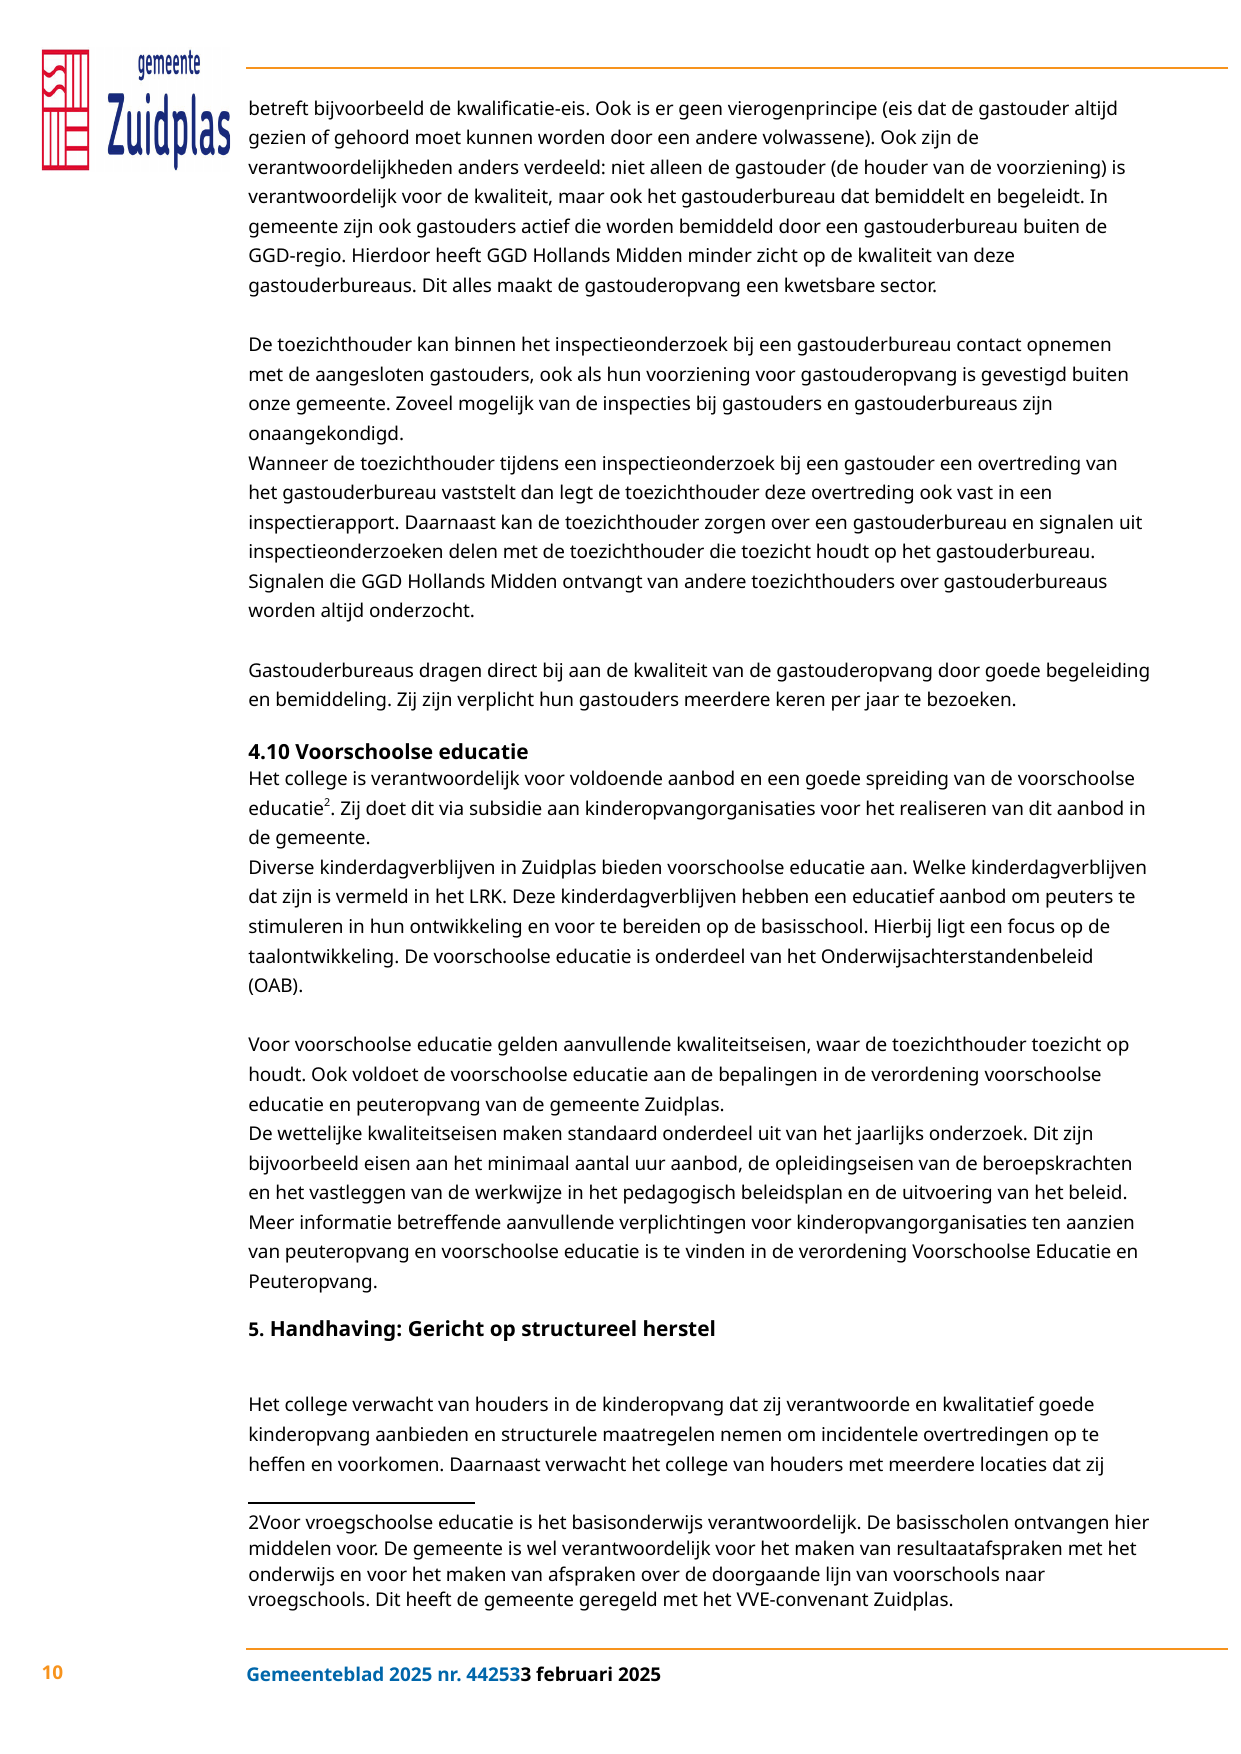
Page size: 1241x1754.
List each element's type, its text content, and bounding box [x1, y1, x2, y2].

text Diverse kinderdagverblijven in Zuidplas bieden voorschoolse educatie aan. Welke kinderdagverblijven dat zijn is vermeld in het LRK. Deze kinderdagverblijven hebben een educatief aanbod om peuters te stimuleren in hun ontwikkeling en voor te bereiden op de basisschool. Hierbij ligt een focus op de taalontwikkeling. De voorschoolse educatie is onderdeel van het Onderwijsachterstandenbeleid (OAB). [248, 854, 1152, 998]
text Voor vroegschoolse educatie is het basisonderwijs verantwoordelijk. De basisscholen ontvangen hier middelen voor. De gemeente is wel verantwoordelijk voor het maken van resultaatafspraken met het onderwijs en voor het maken van afspraken over de doorgaande lijn van voorschools naar vroegschools. Dit heeft de gemeente geregeld met het VVE-convenant Zuidplas. [248, 1509, 1152, 1612]
text De wettelijke kwaliteitseisen maken standaard onderdeel uit van het jaarlijks onderzoek. Dit zijn bijvoorbeeld eisen aan het minimaal aantal uur aanbod, de opleidingseisen van de beroepskrachten en het vastleggen van de werkwijze in het pedagogisch beleidsplan en de uitvoering van het beleid. [248, 1120, 1152, 1205]
text Het college is verantwoordelijk voor voldoende aanbod en een goede spreiding van de voorschoolse educatie. Zij doet dit via subsidie aan kinderopvangorganisaties voor het realiseren van dit aanbod in de gemeente. [248, 765, 1152, 850]
text 5. Handhaving: Gericht op structureel herstel [248, 1314, 1152, 1342]
text 4.10 Voorschoolse educatie [248, 737, 1152, 765]
picture [41, 47, 231, 172]
text Wanneer de toezichthouder tijdens een inspectieonderzoek bij een gastouder een overtreding van het gastouderbureau vaststelt dan legt de toezichthouder deze overtreding ook vast in een inspectierapport. Daarnaast kan de toezichthouder zorgen over een gastouderbureau en signalen uit inspectieonderzoeken delen met de toezichthouder die toezicht houdt op het gastouderbureau. Signalen die GGD Hollands Midden ontvangt van andere toezichthouders over gastouderbureaus worden altijd onderzocht. [248, 450, 1152, 623]
text Voor voorschoolse educatie gelden aanvullende kwaliteitseisen, waar de toezichthouder toezicht op houdt. Ook voldoet de voorschoolse educatie aan de bepalingen in de verordening voorschoolse educatie en peuteropvang van de gemeente Zuidplas. [248, 1032, 1152, 1116]
text betreft bijvoorbeeld de kwalificatie-eis. Ook is er geen vierogenprincipe (eis dat de gastouder altijd gezien of gehoord moet kunnen worden door een andere volwassene). Ook zijn de verantwoordelijkheden anders verdeeld: niet alleen de gastouder (de houder van de voorziening) is verantwoordelijk voor de kwaliteit, maar ook het gastouderbureau dat bemiddelt en begeleidt. In gemeente zijn ook gastouders actief die worden bemiddeld door een gastouderbureau buiten de GGD-regio. Hierdoor heeft GGD Hollands Midden minder zicht op de kwaliteit van deze gastouderbureaus. Dit alles maakt de gastouderopvang een kwetsbare sector. [248, 95, 1152, 298]
text De toezichthouder kan binnen het inspectieonderzoek bij een gastouderbureau contact opnemen met de aangesloten gastouders, ook als hun voorziening voor gastouderopvang is gevestigd buiten onze gemeente. Zoveel mogelijk van de inspecties bij gastouders en gastouderbureaus zijn onaangekondigd. [248, 331, 1152, 446]
text Het college verwacht van houders in de kinderopvang dat zij verantwoorde en kwalitatief goede kinderopvang aanbieden en structurele maatregelen nemen om incidentele overtredingen op te heffen en voorkomen. Daarnaast verwacht het college van houders met meerdere locaties dat zij [248, 1392, 1152, 1476]
text Meer informatie betreffende aanvullende verplichtingen voor kinderopvangorganisaties ten aanzien van peuteropvang en voorschoolse educatie is te vinden in de verordening Voorschoolse Educatie en Peuteropvang. [248, 1209, 1152, 1294]
text Gastouderbureaus dragen direct bij aan de kwaliteit van de gastouderopvang door goede begeleiding en bemiddeling. Zij zijn verplicht hun gastouders meerdere keren per jaar te bezoeken. [248, 657, 1152, 712]
